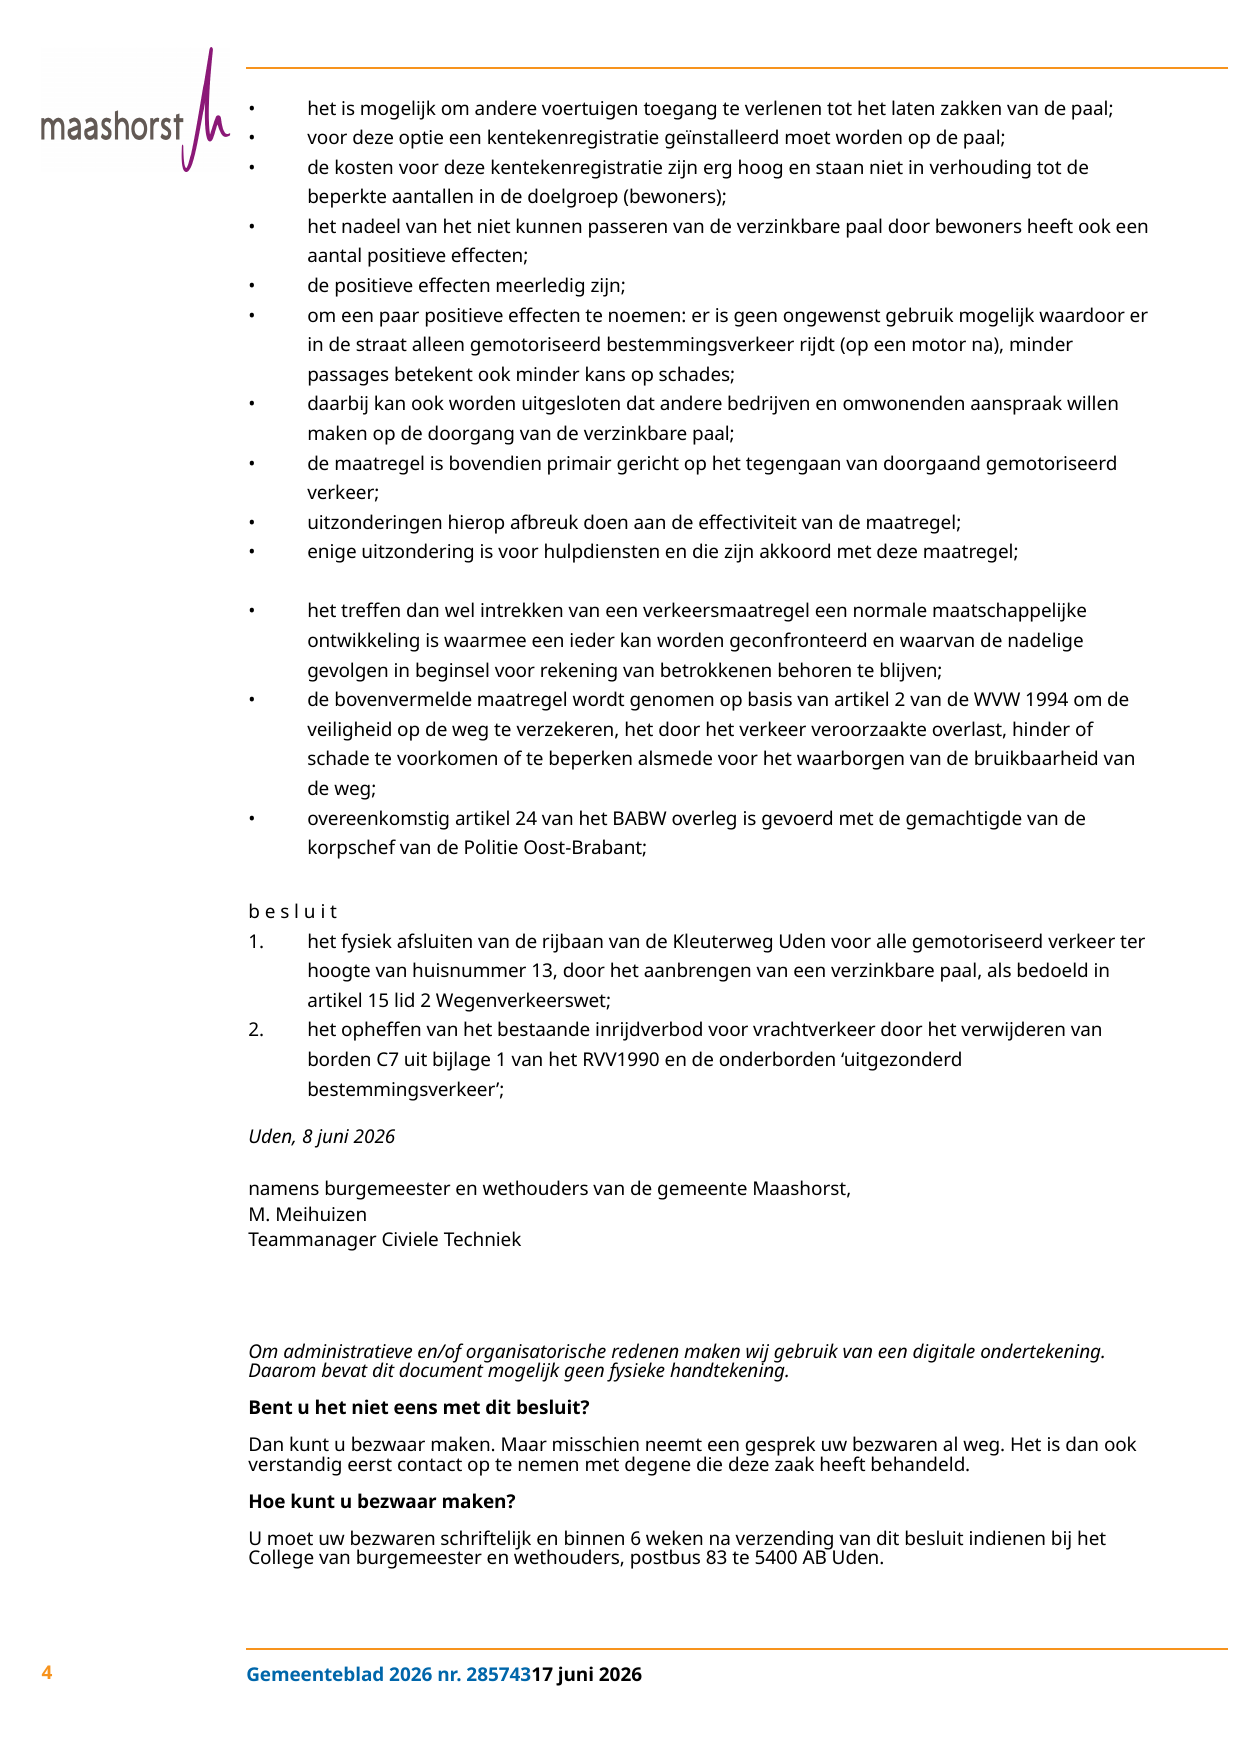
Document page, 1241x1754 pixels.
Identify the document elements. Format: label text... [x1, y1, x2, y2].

list het is mogelijk om andere voertuigen toegang te verlenen tot het laten zakken van de paal; [248, 95, 1152, 121]
list overeenkomstig artikel 24 van het BABW overleg is gevoerd met de gemachtigde van de korpschef van de Politie Oost-Brabant; [248, 805, 1152, 860]
text Bent u het niet eens met dit besluit? [248, 1399, 1152, 1419]
list voor deze optie een kentekenregistratie geïnstalleerd moet worden op de paal; [248, 124, 1152, 150]
list de bovenvermelde maatregel wordt genomen op basis van artikel 2 van de WVW 1994 om de veiligheid op de weg te verzekeren, het door het verkeer veroorzaakte overlast, hinder of schade te voorkomen of te beperken alsmede voor het waarborgen van de bruikbaarheid van de weg; [248, 686, 1152, 801]
list het nadeel van het niet kunnen passeren van de verzinkbare paal door bewoners heeft ook een aantal positieve effecten; [248, 213, 1152, 268]
list de positieve effecten meerledig zijn; [248, 272, 1152, 298]
list de maatregel is bovendien primair gericht op het tegengaan van doorgaand gemotoriseerd verkeer; [248, 450, 1152, 505]
list het treffen dan wel intrekken van een verkeersmaatregel een normale maatschappelijke ontwikkeling is waarmee een ieder kan worden geconfronteerd en waarvan de nadelige gevolgen in beginsel voor rekening van betrokkenen behoren te blijven; [248, 598, 1152, 683]
list om een paar positieve effecten te noemen: er is geen ongewenst gebruik mogelijk waardoor er in de straat alleen gemotoriseerd bestemmingsverkeer rijdt (op een motor na), minder passages betekent ook minder kans op schades; [248, 302, 1152, 387]
text namens burgemeester en wethouders van de gemeente Maashorst, [248, 1175, 1152, 1201]
picture [41, 47, 231, 172]
list de kosten voor deze kentekenregistratie zijn erg hoog en staan niet in verhouding tot de beperkte aantallen in de doelgroep (bewoners); [248, 154, 1152, 209]
text Uden, 8 juni 2026 [248, 1124, 1152, 1149]
text Dan kunt u bezwaar maken. Maar misschien neemt een gesprek uw bezwaren al weg. Het is dan ook verstandig eerst contact op te nemen met degene die deze zaak heeft behandeld. [248, 1436, 1152, 1475]
text M. Meihuizen [248, 1201, 1152, 1227]
list het fysiek afsluiten van de rijbaan van de Kleuterweg Uden voor alle gemotoriseerd verkeer ter hoogte van huisnummer 13, door het aanbrengen van een verzinkbare paal, als bedoeld in artikel 15 lid 2 Wegenverkeerswet; [248, 928, 1152, 1013]
text Om administratieve en/of organisatorische redenen maken wij gebruik van een digitale ondertekening. Daarom bevat dit document mogelijk geen fysieke handtekening. [248, 1343, 1152, 1382]
text U moet uw bezwaren schriftelijk en binnen 6 weken na verzending van dit besluit indienen bij het College van burgemeester en wethouders, postbus 83 te 5400 AB Uden. [248, 1529, 1152, 1568]
text Teammanager Civiele Techniek [248, 1227, 1152, 1252]
list enige uitzondering is voor hulpdiensten en die zijn akkoord met deze maatregel; [248, 538, 1152, 564]
text b e s l u i t [248, 898, 1152, 924]
list uitzonderingen hierop afbreuk doen aan de effectiviteit van de maatregel; [248, 509, 1152, 535]
list daarbij kan ook worden uitgesloten dat andere bedrijven en omwonenden aanspraak willen maken op de doorgang van de verzinkbare paal; [248, 391, 1152, 446]
list het opheffen van het bestaande inrijdverbod voor vrachtverkeer door het verwijderen van borden C7 uit bijlage 1 van het RVV1990 en de onderborden ‘uitgezonderd bestemmingsverkeer’; [248, 1017, 1152, 1102]
text Hoe kunt u bezwaar maken? [248, 1493, 1152, 1512]
